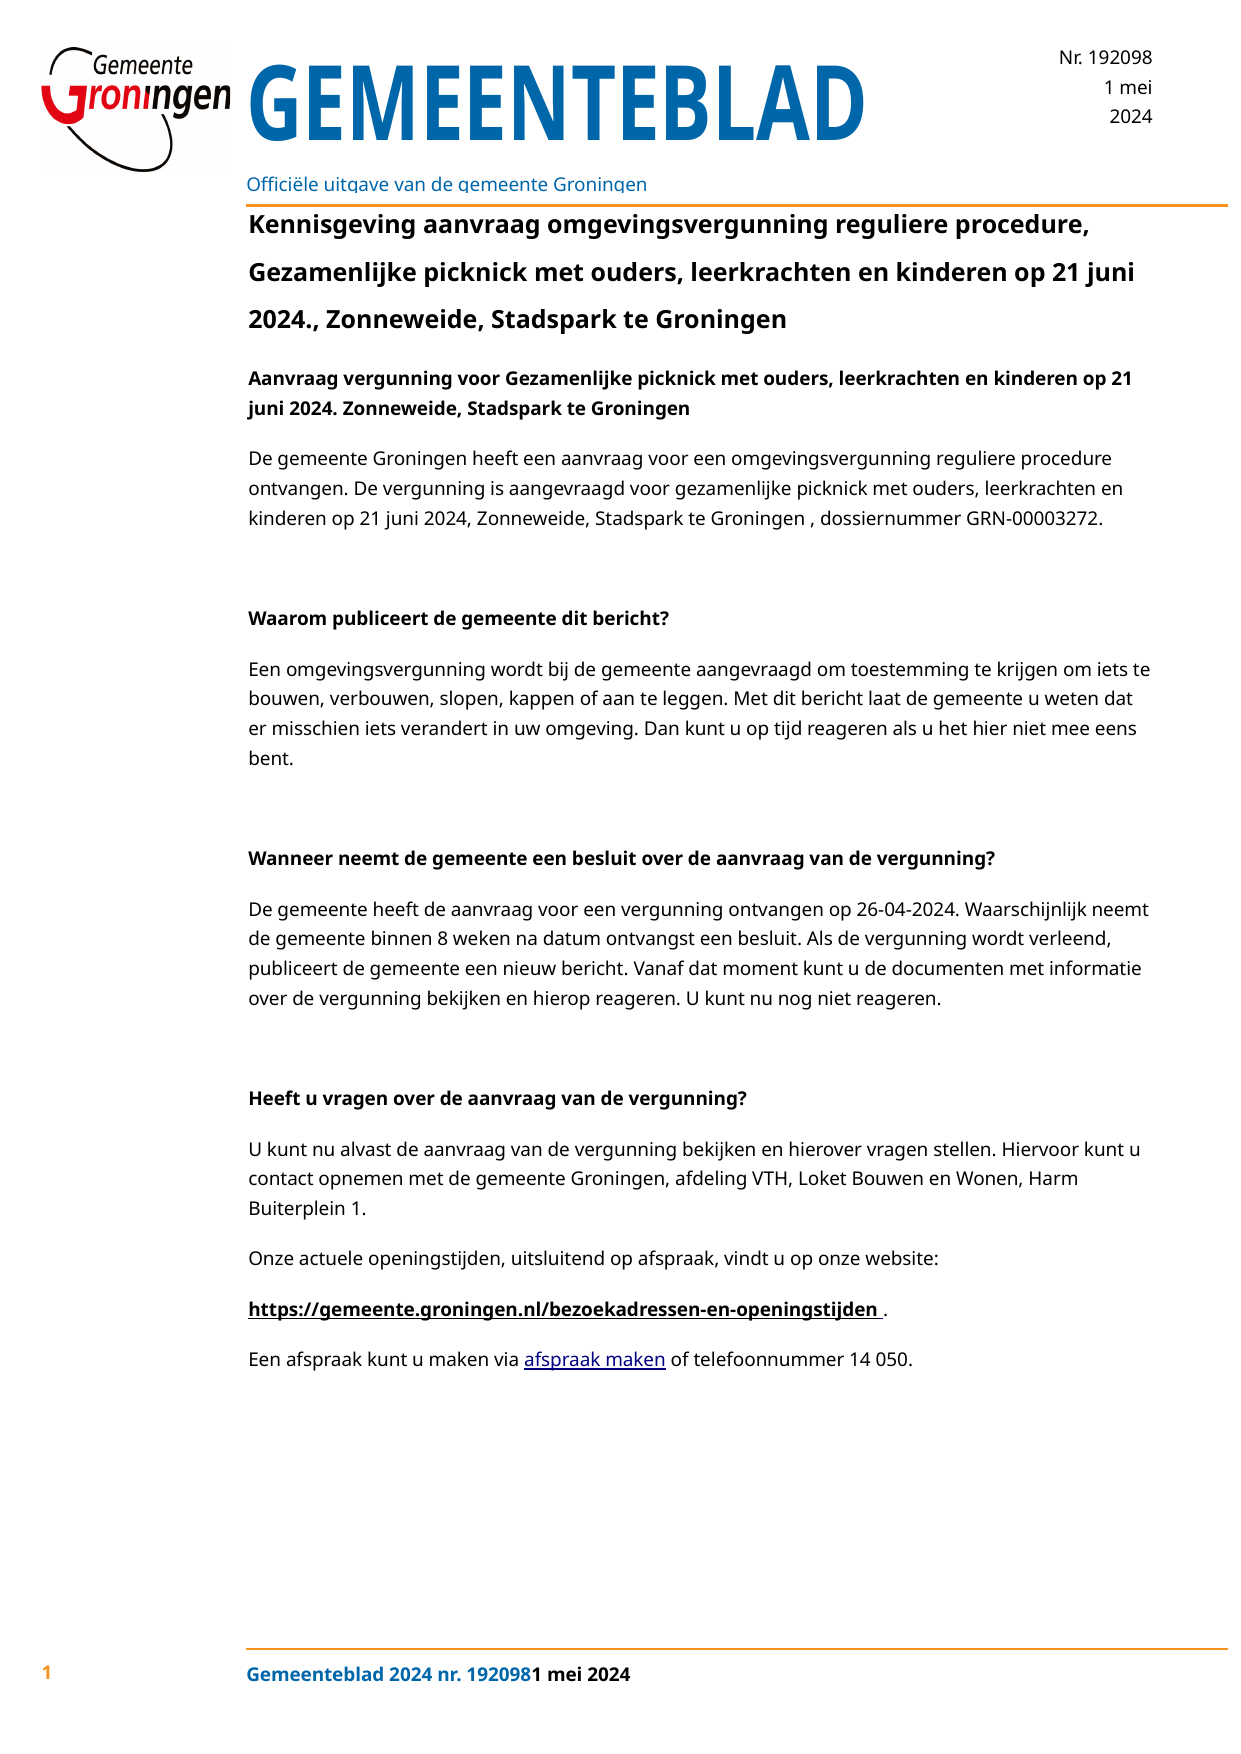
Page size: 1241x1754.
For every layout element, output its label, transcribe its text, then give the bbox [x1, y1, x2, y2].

text De gemeente Groningen heeft een aanvraag voor een omgevingsvergunning reguliere procedure ontvangen. De vergunning is aangevraagd voor gezamenlijke picknick met ouders, leerkrachten en kinderen op 21 juni 2024, Zonneweide, Stadspark te Groningen , dossiernummer GRN-00003272. [248, 446, 1152, 530]
picture [41, 47, 231, 172]
text Waarom publiceert de gemeente dit bericht? [248, 606, 1152, 631]
text De gemeente heeft de aanvraag voor een vergunning ontvangen op 26-04-2024. Waarschijnlijk neemt de gemeente binnen 8 weken na datum ontvangst een besluit. Als de vergunning wordt verleend, publiceert de gemeente een nieuw bericht. Vanaf dat moment kunt u de documenten met informatie over de vergunning bekijken en hierop reageren. U kunt nu nog niet reageren. [248, 896, 1152, 1010]
text https://gemeente.groningen.nl/bezoekadressen-en-openingstijden . [248, 1296, 1152, 1322]
text Kennisgeving aanvraag omgevingsvergunning reguliere procedure, Gezamenlijke picknick met ouders, leerkrachten en kinderen op 21 juni 2024., Zonneweide, Stadspark te Groningen [248, 207, 1152, 336]
text Onze actuele openingstijden, uitsluitend op afspraak, vindt u op onze website: [248, 1246, 1152, 1271]
text Aanvraag vergunning voor Gezamenlijke picknick met ouders, leerkrachten en kinderen op 21 juni 2024. Zonneweide, Stadspark te Groningen [248, 366, 1152, 421]
text Een omgevingsvergunning wordt bij de gemeente aangevraagd om toestemming te krijgen om iets te bouwen, verbouwen, slopen, kappen of aan te leggen. Met dit bericht laat de gemeente u weten dat er misschien iets verandert in uw omgeving. Dan kunt u op tijd reageren als u het hier niet mee eens bent. [248, 656, 1152, 770]
text Heeft u vragen over de aanvraag van de vergunning? [248, 1086, 1152, 1111]
text Wanneer neemt de gemeente een besluit over de aanvraag van de vergunning? [248, 846, 1152, 871]
text U kunt nu alvast de aanvraag van de vergunning bekijken en hierover vragen stellen. Hiervoor kunt u contact opnemen met de gemeente Groningen, afdeling VTH, Loket Bouwen en Wonen, Harm Buiterplein 1. [248, 1136, 1152, 1221]
text Een afspraak kunt u maken via afspraak maken of telefoonnummer 14 050. [248, 1346, 1152, 1372]
